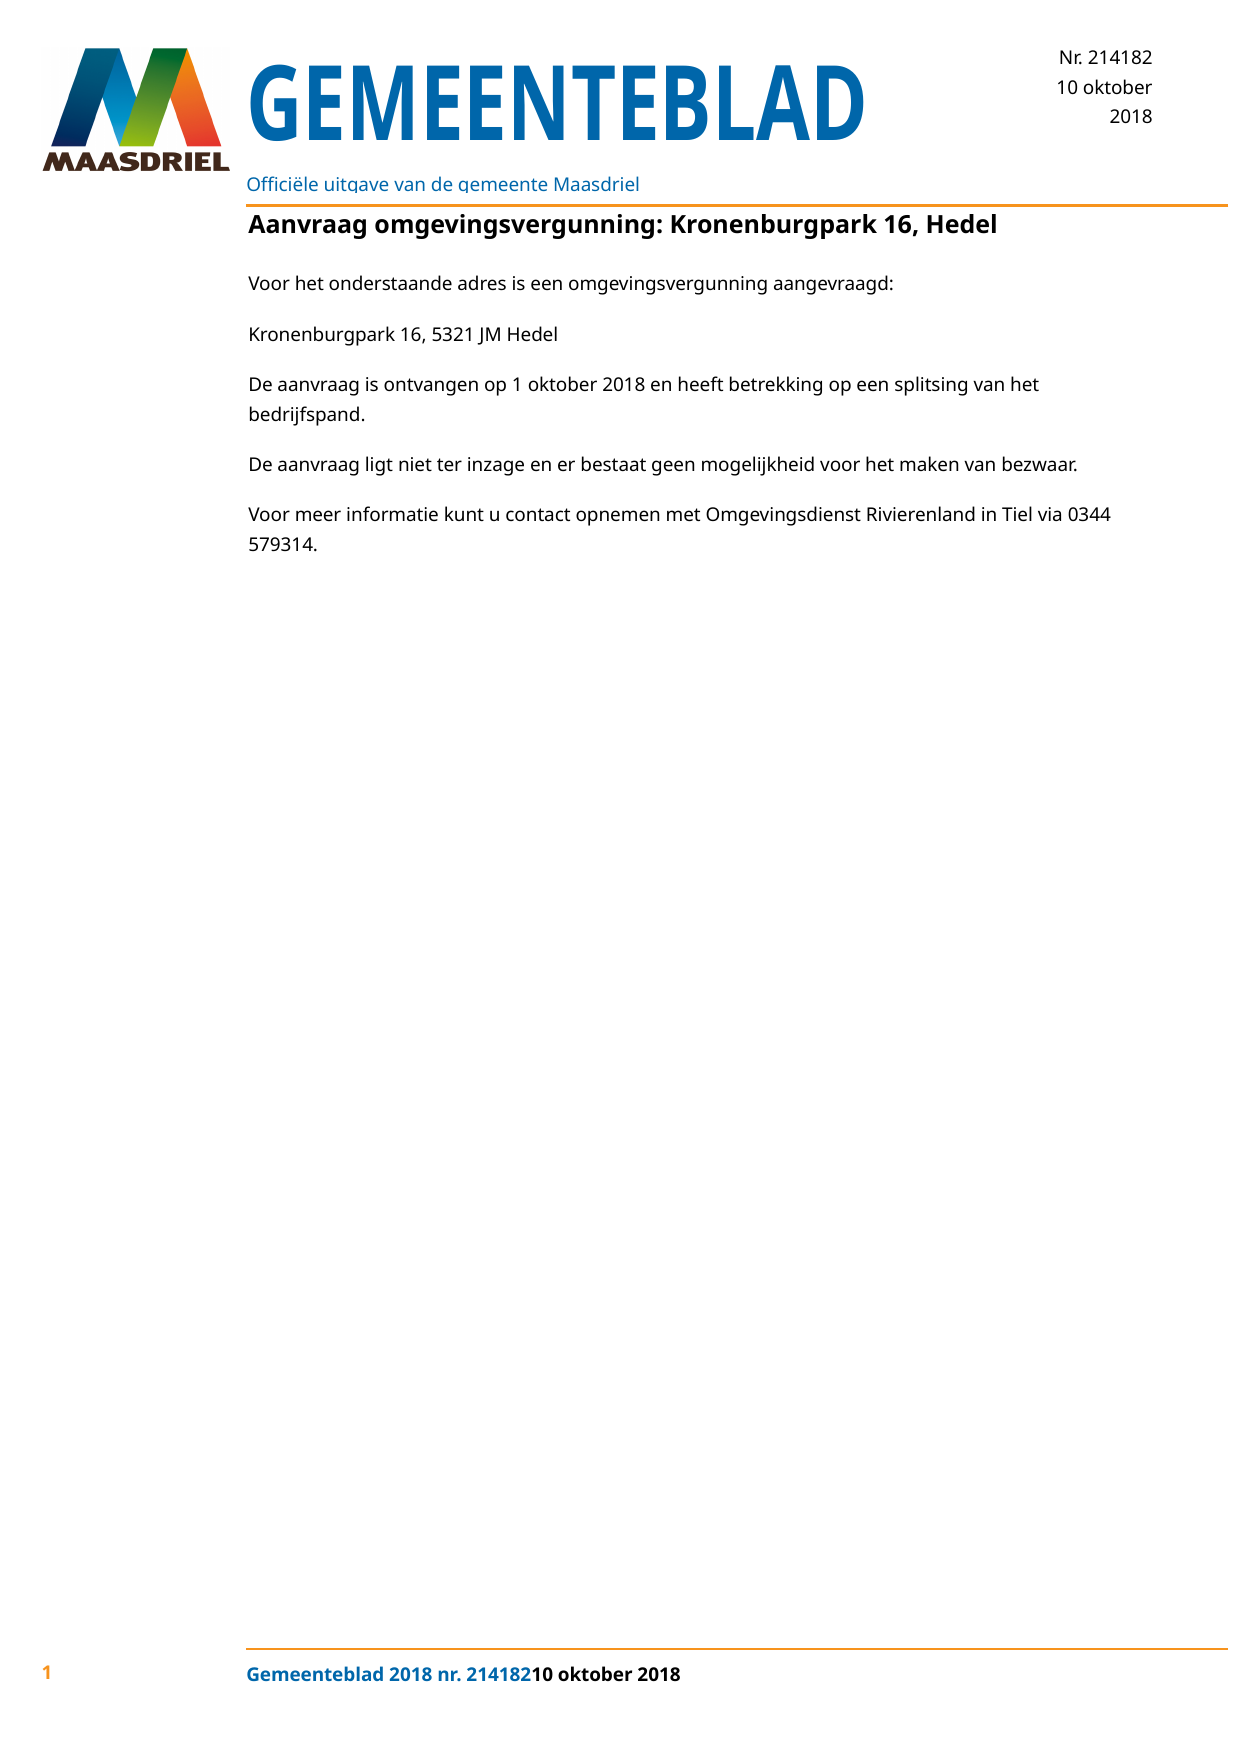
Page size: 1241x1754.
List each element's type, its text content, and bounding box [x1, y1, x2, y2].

text De aanvraag is ontvangen op 1 oktober 2018 en heeft betrekking op een splitsing van het bedrijfspand. [248, 371, 1152, 426]
text Voor het onderstaande adres is een omgevingsvergunning aangevraagd: [248, 270, 1152, 296]
text Voor meer informatie kunt u contact opnemen met Omgevingsdienst Rivierenland in Tiel via 0344 579314. [248, 502, 1152, 557]
picture [41, 47, 231, 172]
text Aanvraag omgevingsvergunning: Kronenburgpark 16, Hedel [248, 207, 1152, 241]
text De aanvraag ligt niet ter inzage en er bestaat geen mogelijkheid voor het maken van bezwaar. [248, 451, 1152, 477]
text Kronenburgpark 16, 5321 JM Hedel [248, 321, 1152, 346]
